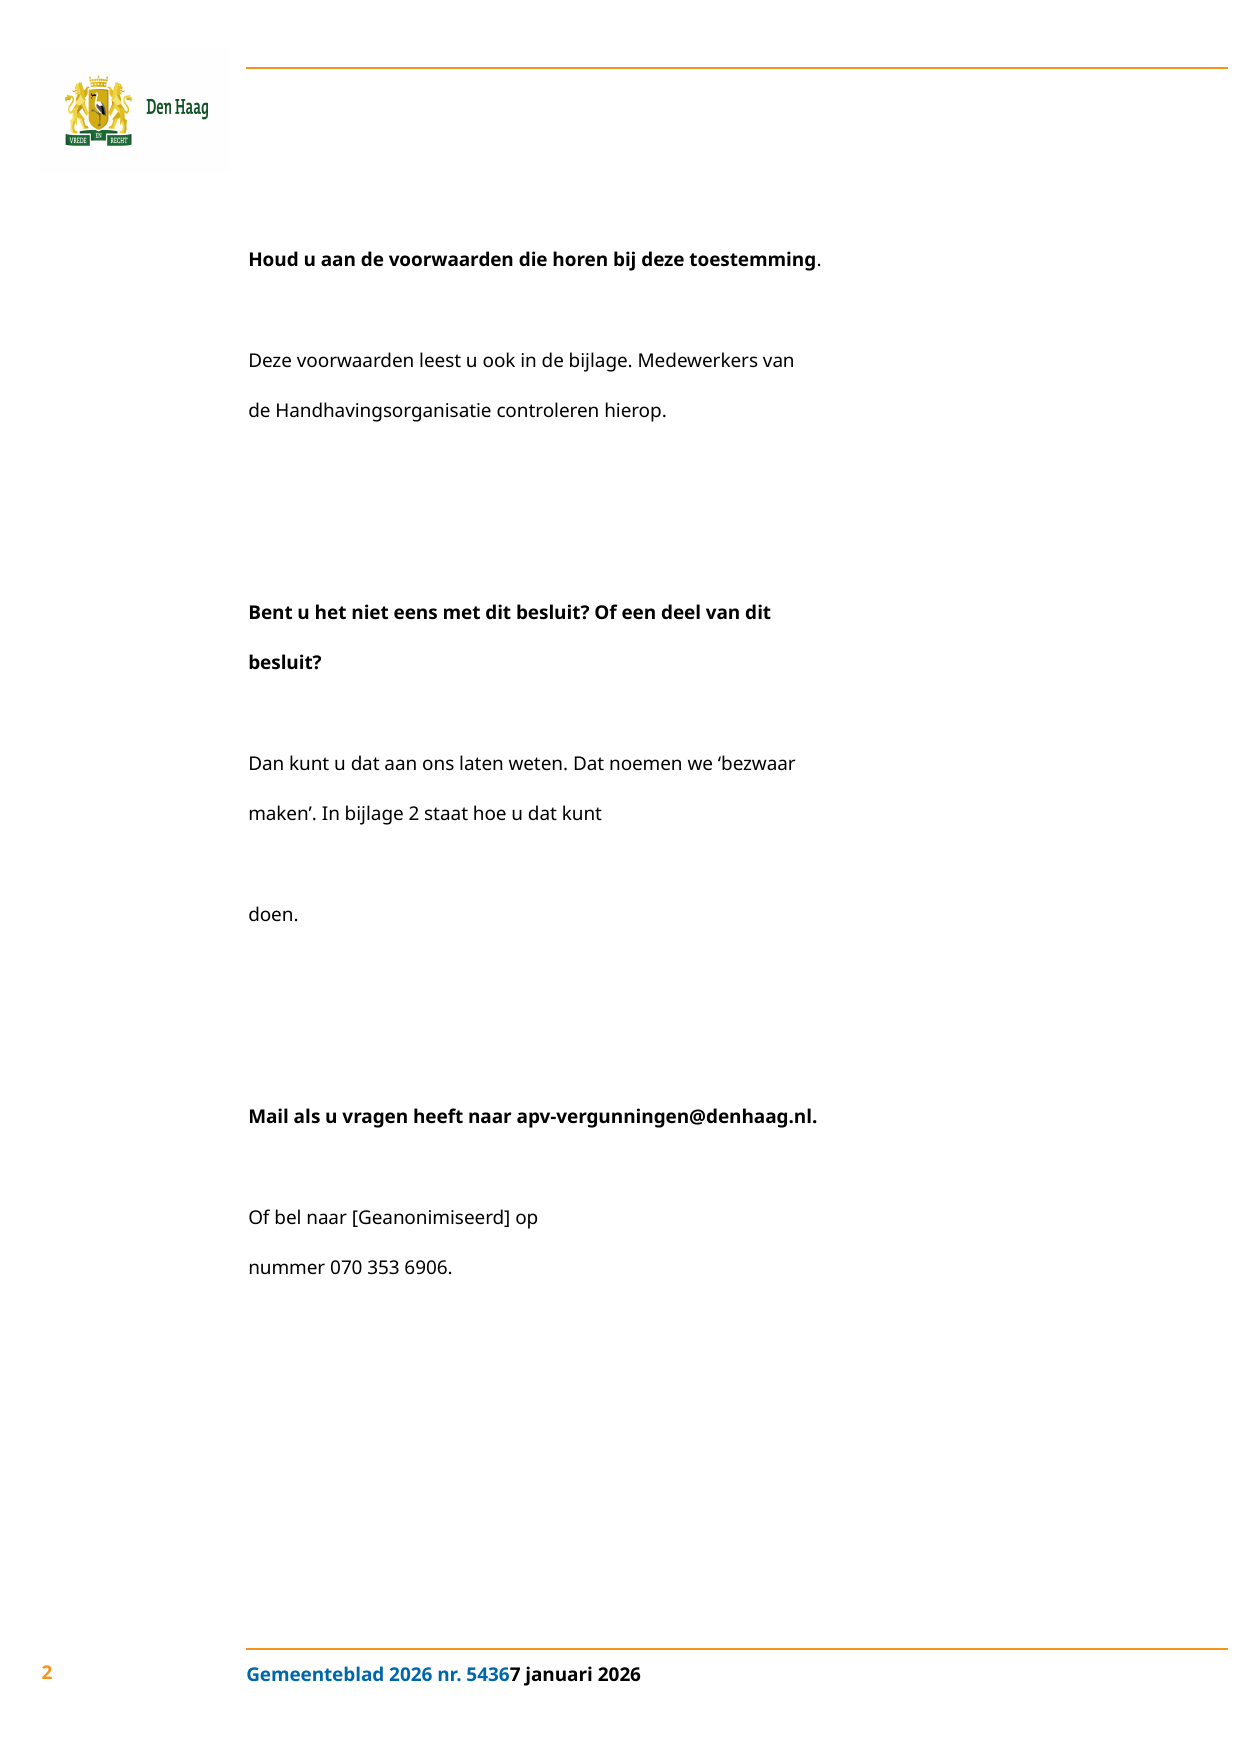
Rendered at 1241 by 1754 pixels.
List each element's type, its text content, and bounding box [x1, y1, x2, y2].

picture [41, 47, 231, 172]
text Bent u het niet eens met dit besluit? Of een deel van dit [248, 599, 1152, 625]
text Mail als u vragen heeft naar apv-vergunningen@denhaag.nl. [248, 1103, 1152, 1129]
text doen. [248, 901, 1152, 927]
text Of bel naar [Geanonimiseerd] op [248, 1204, 1152, 1230]
text de Handhavingsorganisatie controleren hierop. [248, 397, 1152, 423]
text Dan kunt u dat aan ons laten weten. Dat noemen we ‘bezwaar [248, 750, 1152, 776]
text besluit? [248, 649, 1152, 675]
text Deze voorwaarden leest u ook in de bijlage. Medewerkers van [248, 347, 1152, 373]
text Houd u aan de voorwaarden die horen bij deze toestemming. [248, 246, 1152, 272]
text maken’. In bijlage 2 staat hoe u dat kunt [248, 801, 1152, 826]
text nummer 070 353 6906. [248, 1254, 1152, 1280]
